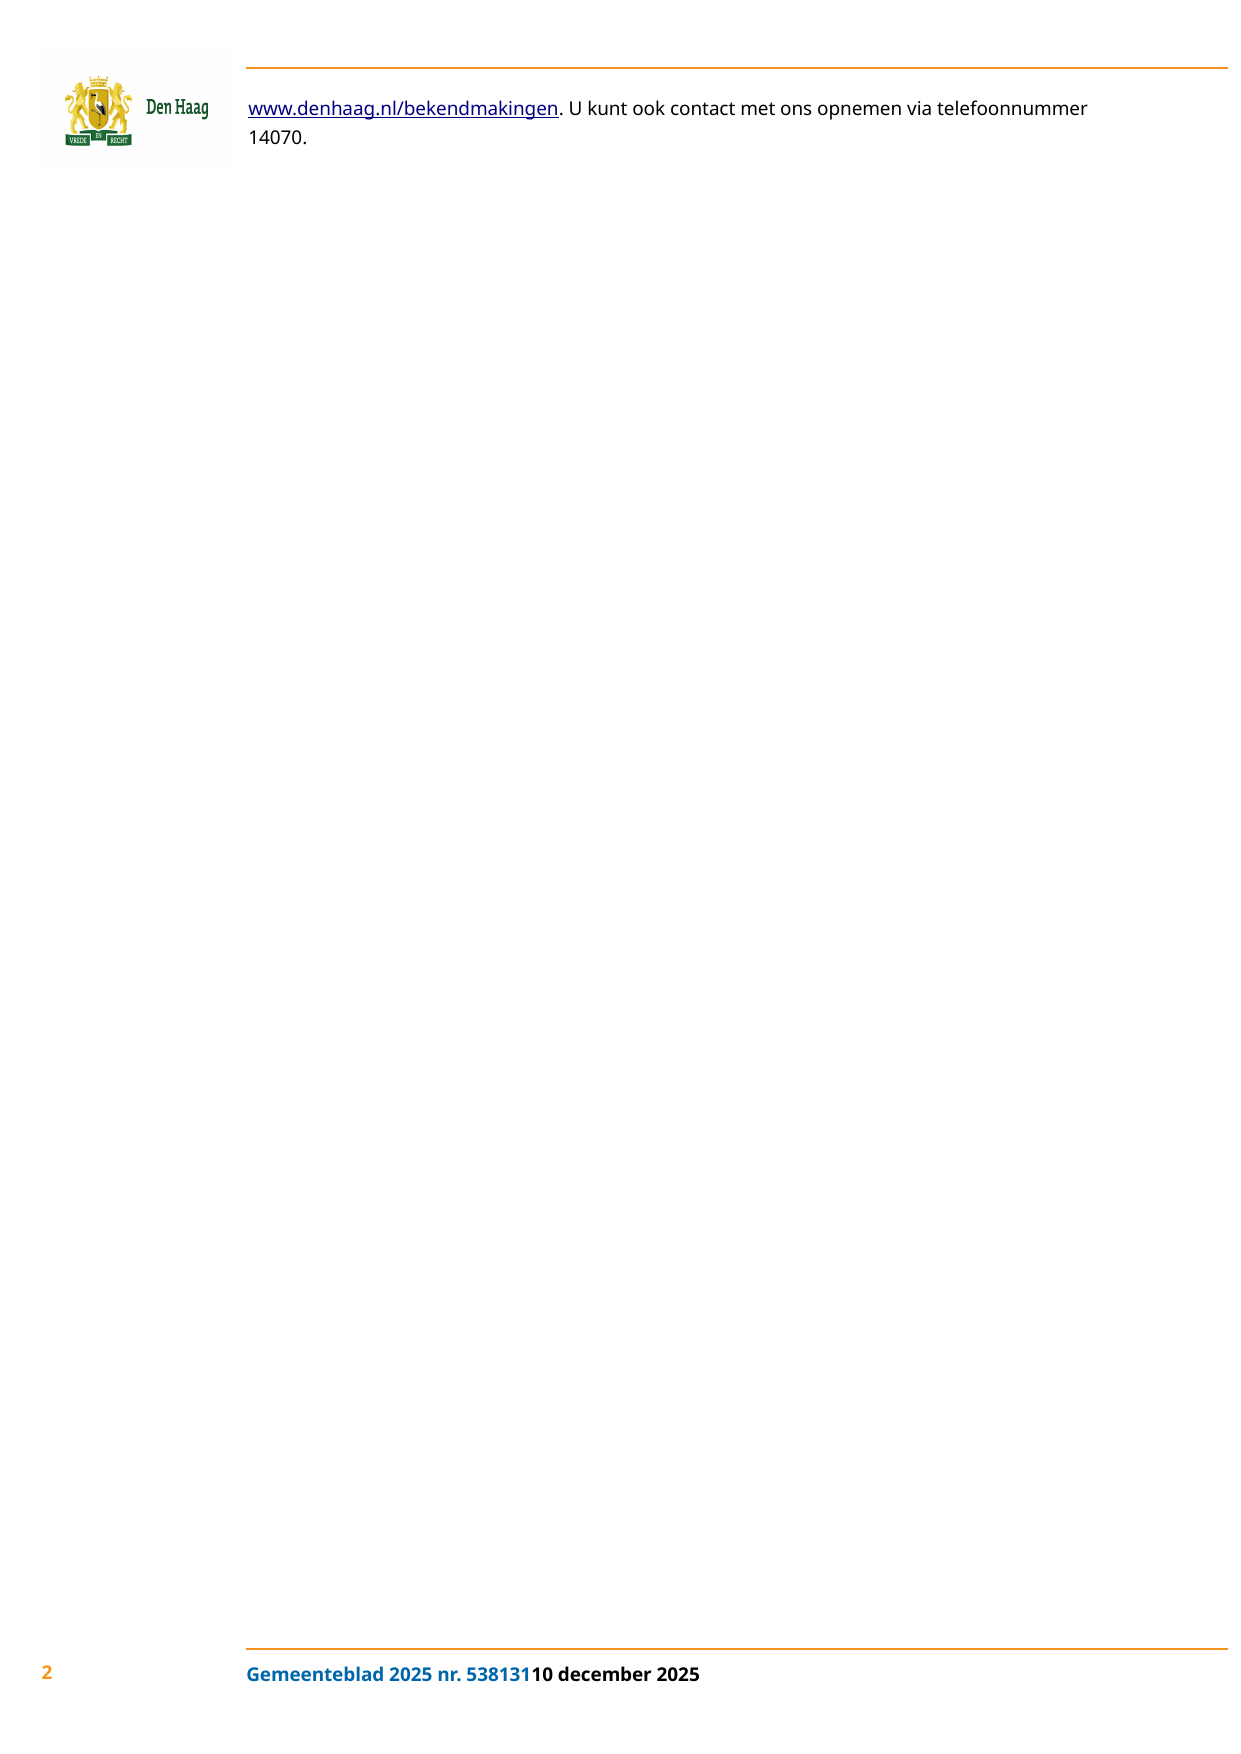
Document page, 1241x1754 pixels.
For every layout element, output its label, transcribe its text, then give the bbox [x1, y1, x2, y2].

picture [41, 47, 231, 172]
text www.denhaag.nl/bekendmakingen. U kunt ook contact met ons opnemen via telefoonnummer 14070. [248, 95, 1152, 150]
